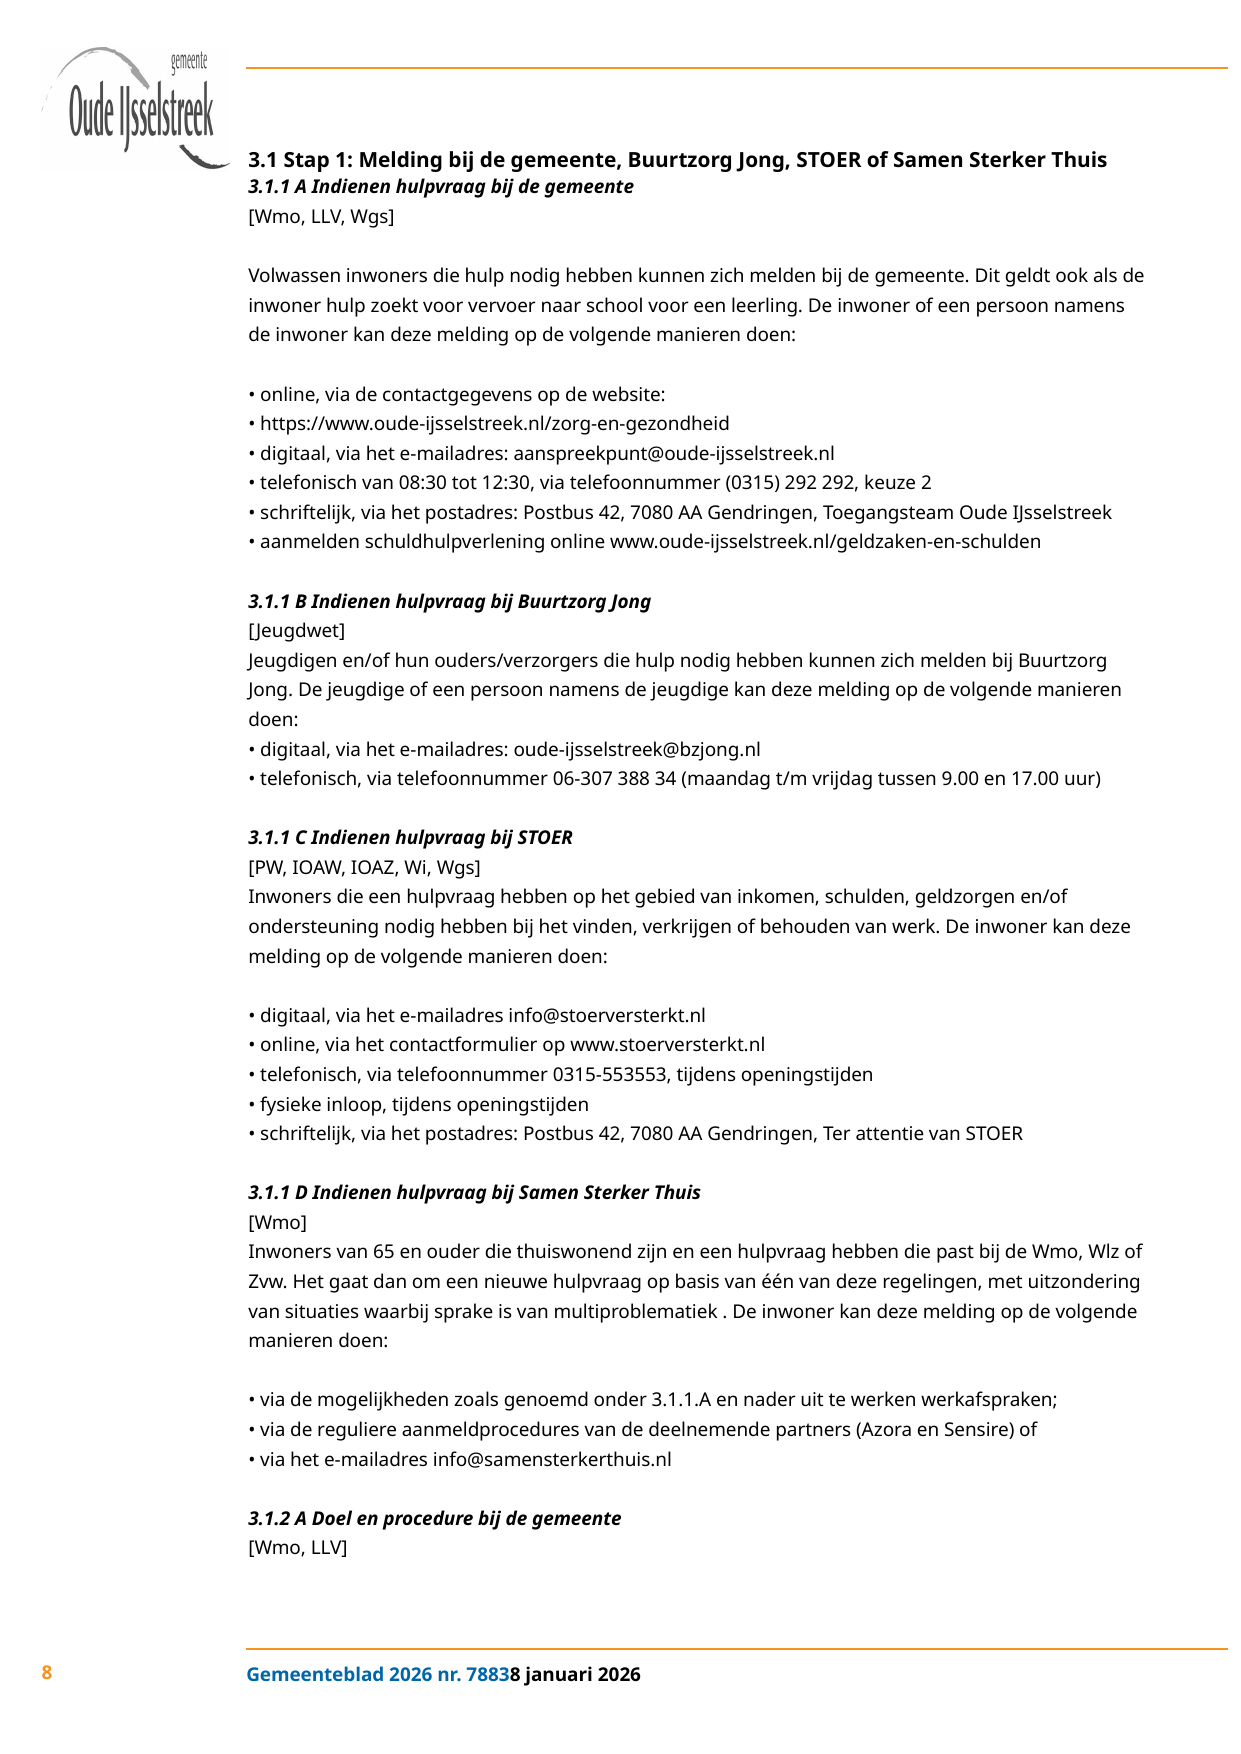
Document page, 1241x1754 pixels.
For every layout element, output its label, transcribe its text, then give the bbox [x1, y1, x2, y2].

text • online, via het contactformulier op www.stoerversterkt.nl [248, 1032, 1152, 1057]
text Jeugdigen en/of hun ouders/verzorgers die hulp nodig hebben kunnen zich melden bij Buurtzorg Jong. De jeugdige of een persoon namens de jeugdige kan deze melding op de volgende manieren doen: [248, 647, 1152, 732]
text 3.1.1 C Indienen hulpvraag bij STOER [248, 824, 1152, 850]
text • digitaal, via het e-mailadres: aanspreekpunt@oude-ijsselstreek.nl [248, 440, 1152, 466]
text • online, via de contactgegevens op de website: [248, 381, 1152, 406]
text [Jeugdwet] [248, 617, 1152, 643]
text • schriftelijk, via het postadres: Postbus 42, 7080 AA Gendringen, Ter attentie van STOER [248, 1120, 1152, 1146]
text 3.1.1 A Indienen hulpvraag bij de gemeente [248, 174, 1152, 199]
text • via de reguliere aanmeldprocedures van de deelnemende partners (Azora en Sensire) of [248, 1416, 1152, 1442]
text 3.1.2 A Doel en procedure bij de gemeente [248, 1505, 1152, 1531]
text [PW, IOAW, IOAZ, Wi, Wgs] [248, 854, 1152, 880]
text • schriftelijk, via het postadres: Postbus 42, 7080 AA Gendringen, Toegangsteam Oude IJsselstreek [248, 499, 1152, 525]
text • via de mogelijkheden zoals genoemd onder 3.1.1.A en nader uit te werken werkafspraken; [248, 1387, 1152, 1412]
text [Wmo] [248, 1209, 1152, 1235]
text • fysieke inloop, tijdens openingstijden [248, 1091, 1152, 1116]
text Inwoners van 65 en ouder die thuiswonend zijn en een hulpvraag hebben die past bij de Wmo, Wlz of Zvw. Het gaat dan om een nieuwe hulpvraag op basis van één van deze regelingen, met uitzondering van situaties waarbij sprake is van multiproblematiek . De inwoner kan deze melding op de volgende manieren doen: [248, 1239, 1152, 1353]
text 3.1.1 B Indienen hulpvraag bij Buurtzorg Jong [248, 588, 1152, 613]
text • telefonisch, via telefoonnummer 0315-553553, tijdens openingstijden [248, 1061, 1152, 1087]
picture [41, 47, 231, 172]
text [Wmo, LLV, Wgs] [248, 203, 1152, 229]
text [Wmo, LLV] [248, 1534, 1152, 1560]
text • digitaal, via het e-mailadres info@stoerversterkt.nl [248, 1002, 1152, 1028]
text • via het e-mailadres info@samensterkerthuis.nl [248, 1446, 1152, 1471]
text • aanmelden schuldhulpverlening online www.oude-ijsselstreek.nl/geldzaken-en-schulden [248, 529, 1152, 554]
text 3.1.1 D Indienen hulpvraag bij Samen Sterker Thuis [248, 1179, 1152, 1205]
text • telefonisch van 08:30 tot 12:30, via telefoonnummer (0315) 292 292, keuze 2 [248, 469, 1152, 495]
text • telefonisch, via telefoonnummer 06-307 388 34 (maandag t/m vrijdag tussen 9.00 en 17.00 uur) [248, 765, 1152, 791]
text • https://www.oude-ijsselstreek.nl/zorg-en-gezondheid [248, 410, 1152, 436]
text Volwassen inwoners die hulp nodig hebben kunnen zich melden bij de gemeente. Dit geldt ook als de inwoner hulp zoekt voor vervoer naar school voor een leerling. De inwoner of een persoon namens de inwoner kan deze melding op de volgende manieren doen: [248, 262, 1152, 347]
text 3.1 Stap 1: Melding bij de gemeente, Buurtzorg Jong, STOER of Samen Sterker Thuis [248, 145, 1152, 174]
text Inwoners die een hulpvraag hebben op het gebied van inkomen, schulden, geldzorgen en/of ondersteuning nodig hebben bij het vinden, verkrijgen of behouden van werk. De inwoner kan deze melding op de volgende manieren doen: [248, 884, 1152, 968]
text • digitaal, via het e-mailadres: oude-ijsselstreek@bzjong.nl [248, 736, 1152, 761]
